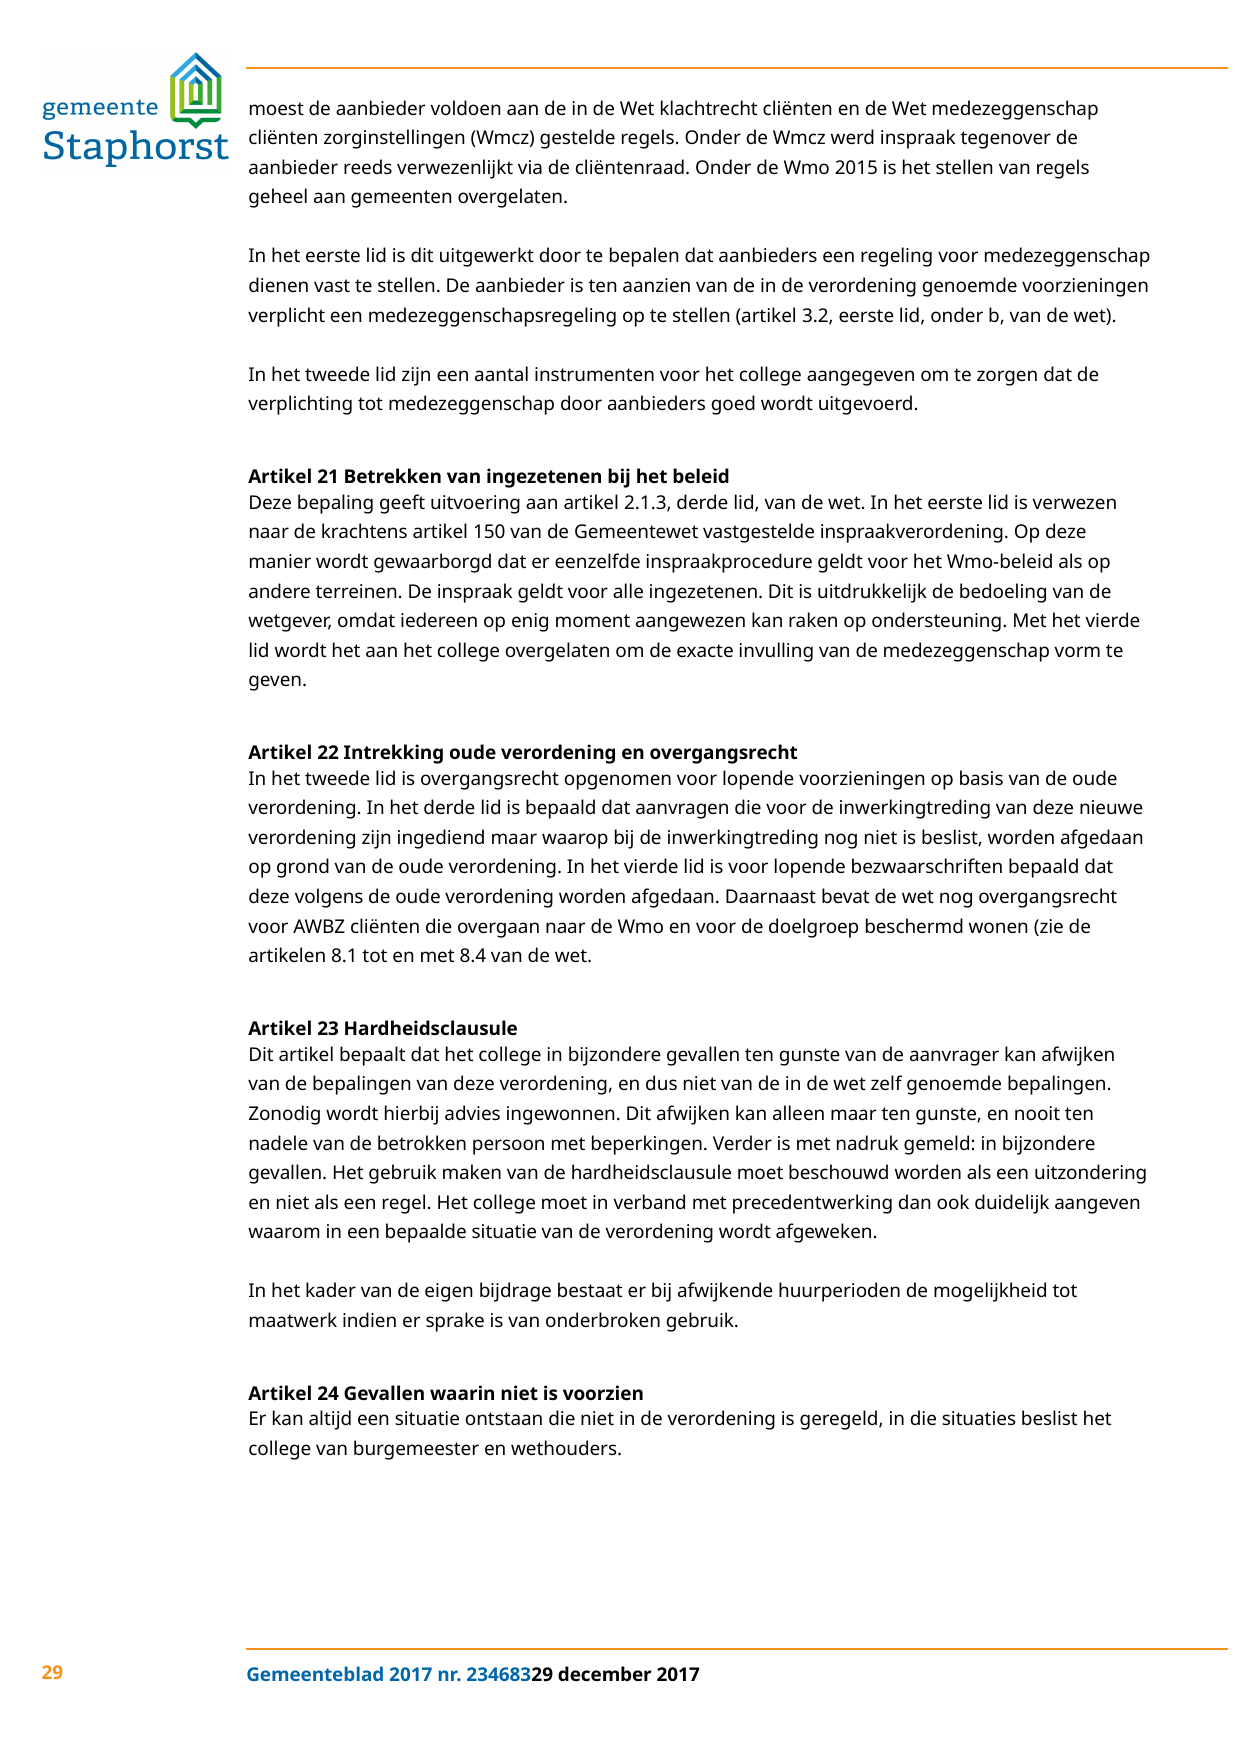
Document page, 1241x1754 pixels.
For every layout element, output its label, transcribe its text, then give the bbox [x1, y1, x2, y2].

text In het kader van de eigen bijdrage bestaat er bij afwijkende huurperioden de mogelijkheid tot maatwerk indien er sprake is van onderbroken gebruik. [248, 1278, 1152, 1333]
text Artikel 21 Betrekken van ingezetenen bij het beleid [248, 463, 1152, 489]
text Artikel 22 Intrekking oude verordening en overgangsrecht [248, 739, 1152, 765]
text moest de aanbieder voldoen aan de in de Wet klachtrecht cliënten en de Wet medezeggenschap cliënten zorginstellingen (Wmcz) gestelde regels. Onder de Wmcz werd inspraak tegenover de aanbieder reeds verwezenlijkt via de cliëntenraad. Onder de Wmo 2015 is het stellen van regels geheel aan gemeenten overgelaten. [248, 95, 1152, 209]
text Artikel 23 Hardheidsclausule [248, 1015, 1152, 1041]
text Deze bepaling geeft uitvoering aan artikel 2.1.3, derde lid, van de wet. In het eerste lid is verwezen naar de krachtens artikel 150 van de Gemeentewet vastgestelde inspraakverordening. Op deze manier wordt gewaarborgd dat er eenzelfde inspraakprocedure geldt voor het Wmo-beleid als op andere terreinen. De inspraak geldt voor alle ingezetenen. Dit is uitdrukkelijk de bedoeling van de wetgever, omdat iedereen op enig moment aangewezen kan raken op ondersteuning. Met het vierde lid wordt het aan het college overgelaten om de exacte invulling van de medezeggenschap vorm te geven. [248, 489, 1152, 692]
text In het tweede lid is overgangsrecht opgenomen voor lopende voorzieningen op basis van de oude verordening. In het derde lid is bepaald dat aanvragen die voor de inwerkingtreding van deze nieuwe verordening zijn ingediend maar waarop bij de inwerkingtreding nog niet is beslist, worden afgedaan op grond van de oude verordening. In het vierde lid is voor lopende bezwaarschriften bepaald dat deze volgens de oude verordening worden afgedaan. Daarnaast bevat de wet nog overgangsrecht voor AWBZ cliënten die overgaan naar de Wmo en voor de doelgroep beschermd wonen (zie de artikelen 8.1 tot en met 8.4 van de wet. [248, 765, 1152, 968]
picture [41, 47, 231, 172]
text In het eerste lid is dit uitgewerkt door te bepalen dat aanbieders een regeling voor medezeggenschap dienen vast te stellen. De aanbieder is ten aanzien van de in de verordening genoemde voorzieningen verplicht een medezeggenschapsregeling op te stellen (artikel 3.2, eerste lid, onder b, van de wet). [248, 243, 1152, 328]
text Dit artikel bepaalt dat het college in bijzondere gevallen ten gunste van de aanvrager kan afwijken van de bepalingen van deze verordening, en dus niet van de in de wet zelf genoemde bepalingen. Zonodig wordt hierbij advies ingewonnen. Dit afwijken kan alleen maar ten gunste, en nooit ten nadele van de betrokken persoon met beperkingen. Verder is met nadruk gemeld: in bijzondere gevallen. Het gebruik maken van de hardheidsclausule moet beschouwd worden als een uitzondering en niet als een regel. Het college moet in verband met precedentwerking dan ook duidelijk aangeven waarom in een bepaalde situatie van de verordening wordt afgeweken. [248, 1041, 1152, 1244]
text Artikel 24 Gevallen waarin niet is voorzien [248, 1380, 1152, 1406]
text In het tweede lid zijn een aantal instrumenten voor het college aangegeven om te zorgen dat de verplichting tot medezeggenschap door aanbieders goed wordt uitgevoerd. [248, 361, 1152, 416]
text Er kan altijd een situatie ontstaan die niet in de verordening is geregeld, in die situaties beslist het college van burgemeester en wethouders. [248, 1406, 1152, 1461]
